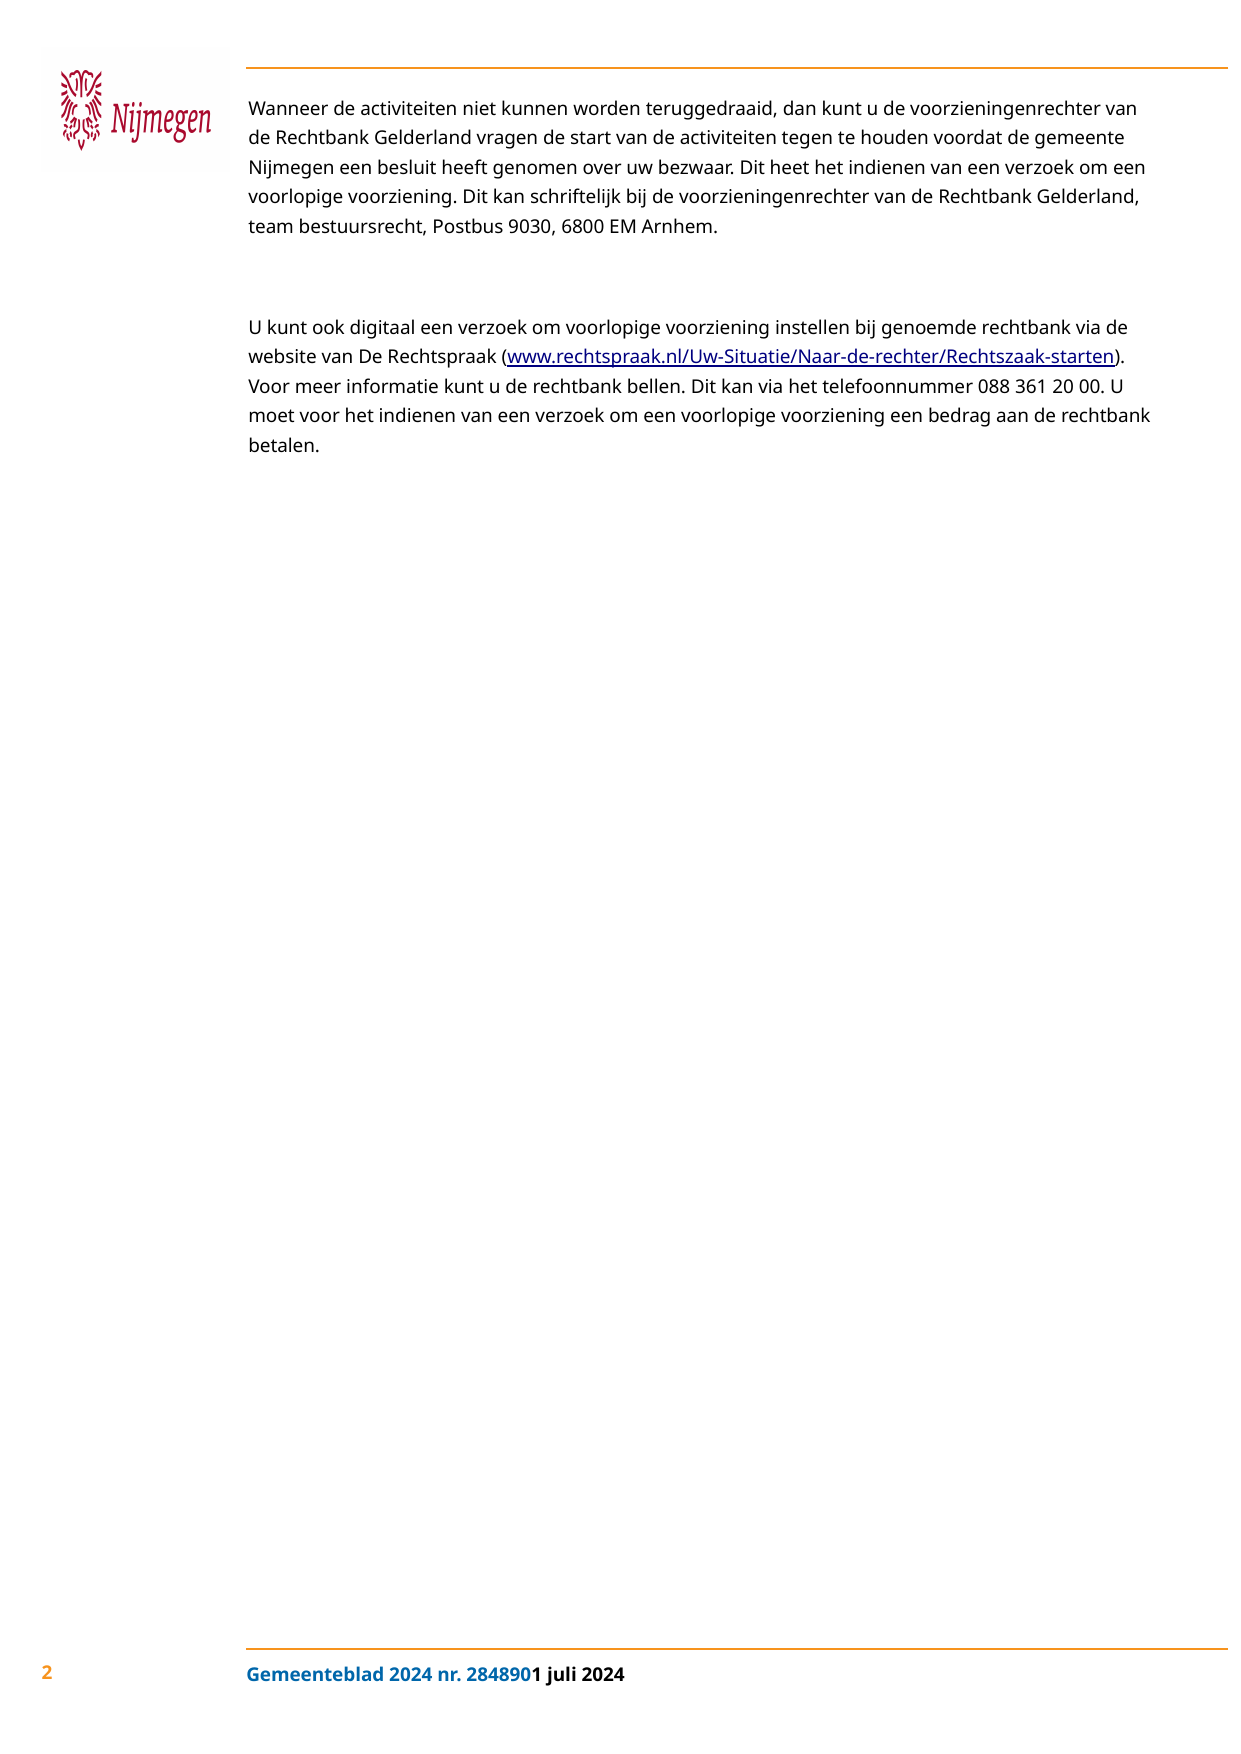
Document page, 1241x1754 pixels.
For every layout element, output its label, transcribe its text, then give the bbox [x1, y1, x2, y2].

text U kunt ook digitaal een verzoek om voorlopige voorziening instellen bij genoemde rechtbank via de website van De Rechtspraak (www.rechtspraak.nl/Uw-Situatie/Naar-de-rechter/Rechtszaak-starten). Voor meer informatie kunt u de rechtbank bellen. Dit kan via het telefoonnummer 088 361 20 00. U moet voor het indienen van een verzoek om een voorlopige voorziening een bedrag aan de rechtbank betalen. [248, 314, 1152, 458]
text Wanneer de activiteiten niet kunnen worden teruggedraaid, dan kunt u de voorzieningenrechter van de Rechtbank Gelderland vragen de start van de activiteiten tegen te houden voordat de gemeente Nijmegen een besluit heeft genomen over uw bezwaar. Dit heet het indienen van een verzoek om een voorlopige voorziening. Dit kan schriftelijk bij de voorzieningenrechter van de Rechtbank Gelderland, team bestuursrecht, Postbus 9030, 6800 EM Arnhem. [248, 95, 1152, 239]
picture [41, 47, 231, 172]
